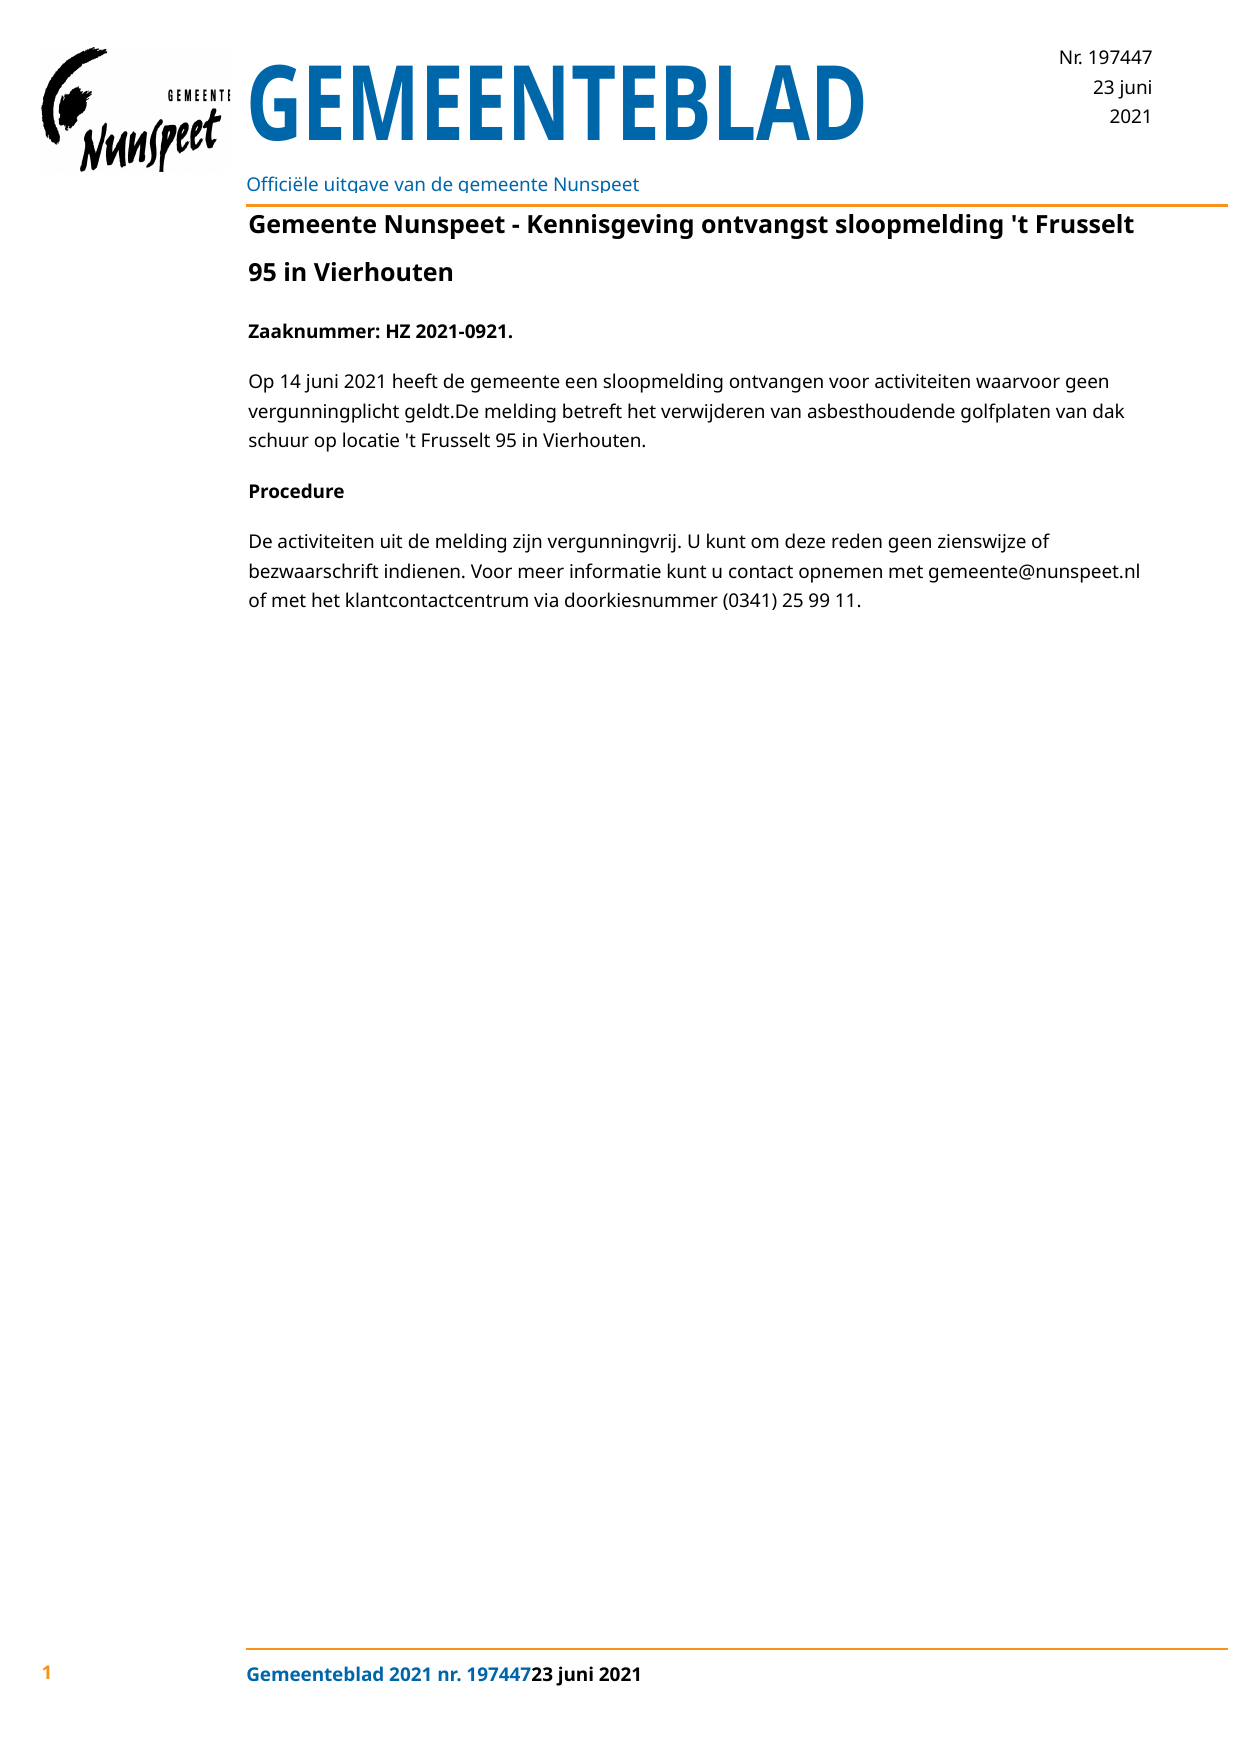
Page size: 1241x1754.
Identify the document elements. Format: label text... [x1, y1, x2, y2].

text Zaaknummer: HZ 2021-0921. [248, 318, 1152, 344]
text Op 14 juni 2021 heeft de gemeente een sloopmelding ontvangen voor activiteiten waarvoor geen vergunningplicht geldt.De melding betreft het verwijderen van asbesthoudende golfplaten van dak schuur op locatie 't Frusselt 95 in Vierhouten. [248, 368, 1152, 453]
text Procedure [248, 478, 1152, 504]
picture [41, 47, 231, 172]
text De activiteiten uit de melding zijn vergunningvrij. U kunt om deze reden geen zienswijze of bezwaarschrift indienen. Voor meer informatie kunt u contact opnemen met gemeente@nunspeet.nl of met het klantcontactcentrum via doorkiesnummer (0341) 25 99 11. [248, 528, 1152, 613]
text Gemeente Nunspeet - Kennisgeving ontvangst sloopmelding 't Frusselt 95 in Vierhouten [248, 207, 1152, 288]
